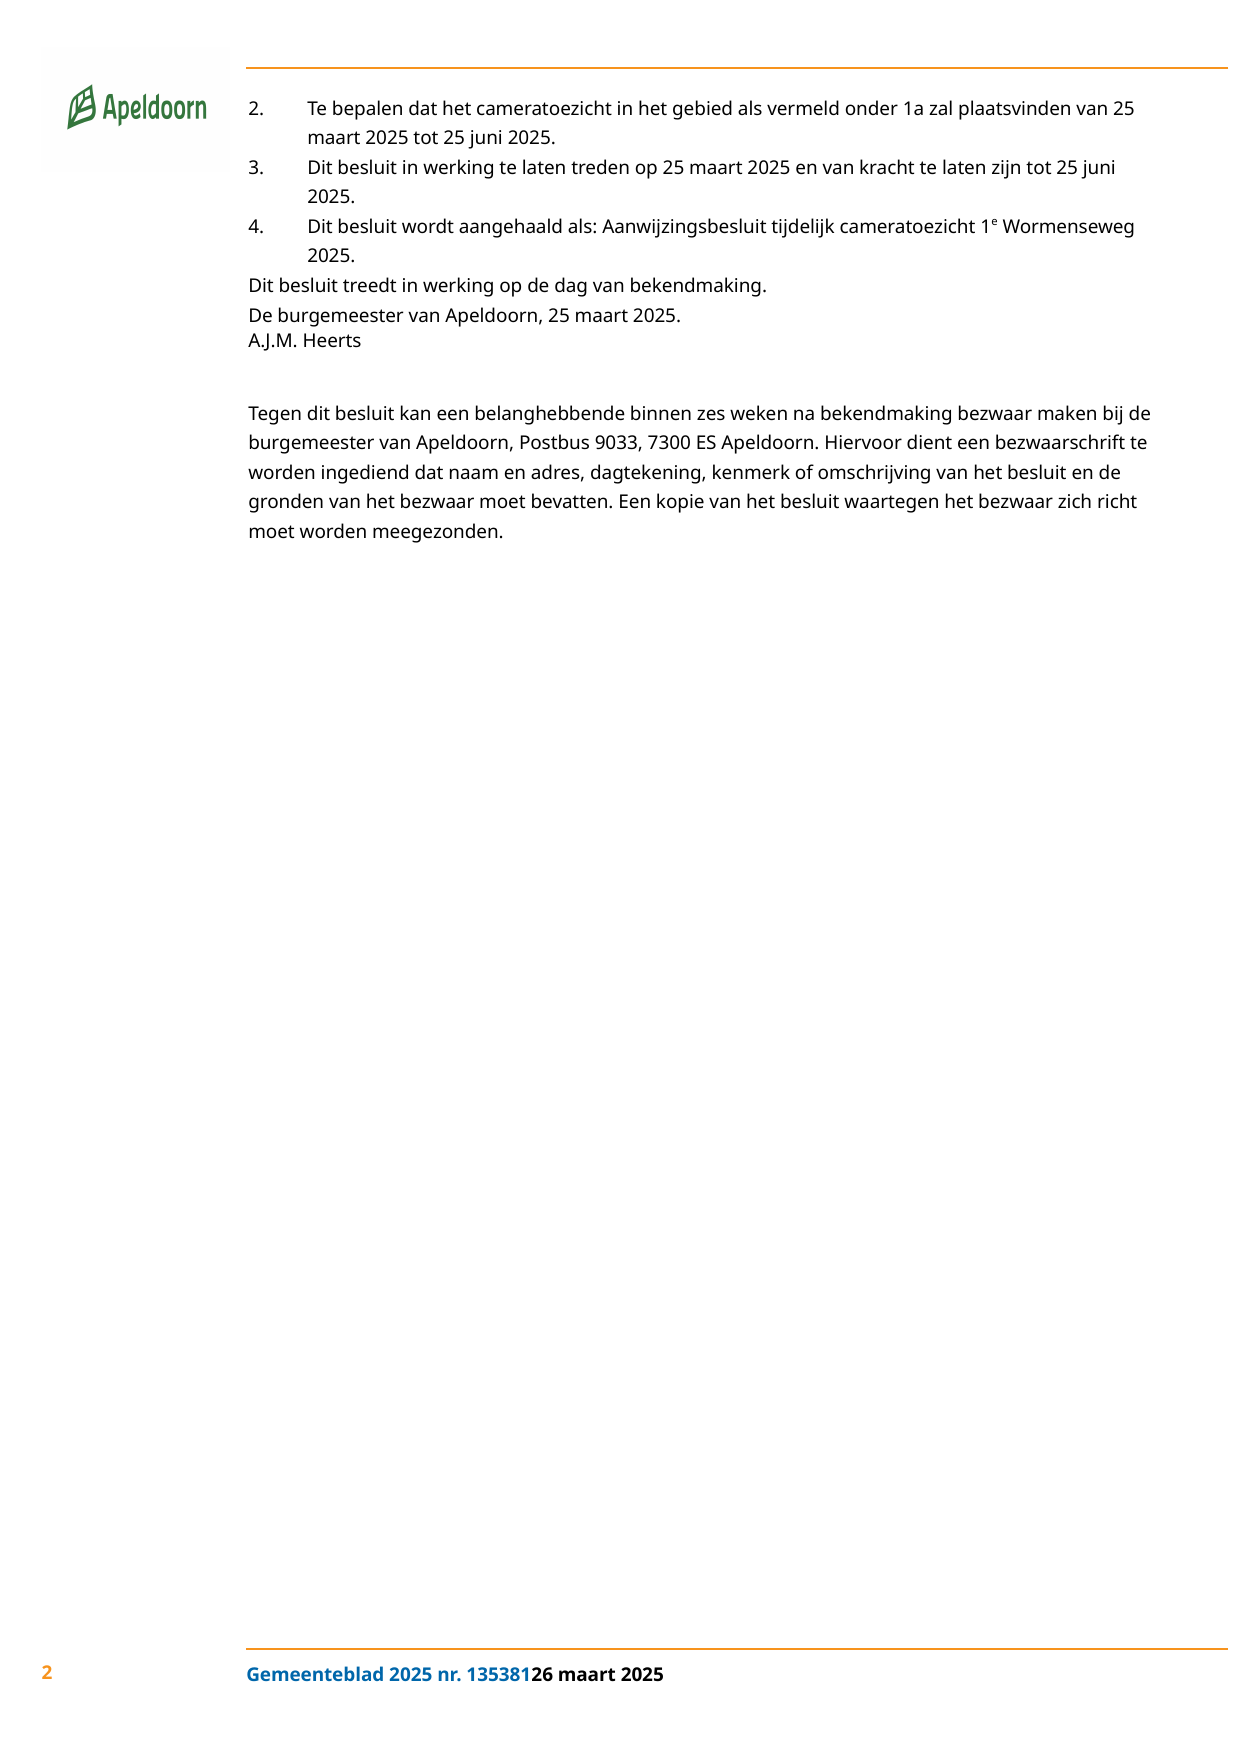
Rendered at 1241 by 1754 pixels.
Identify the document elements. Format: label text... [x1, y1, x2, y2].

text Dit besluit treedt in werking op de dag van bekendmaking. [248, 272, 1152, 298]
list Dit besluit wordt aangehaald als: Aanwijzingsbesluit tijdelijk cameratoezicht 1e Wormenseweg 2025. [248, 213, 1152, 268]
picture [41, 47, 231, 172]
list Te bepalen dat het cameratoezicht in het gebied als vermeld onder 1a zal plaatsvinden van 25 maart 2025 tot 25 juni 2025. [248, 95, 1152, 150]
list Dit besluit in werking te laten treden op 25 maart 2025 en van kracht te laten zijn tot 25 juni 2025. [248, 154, 1152, 209]
text A.J.M. Heerts [248, 328, 1152, 353]
text Tegen dit besluit kan een belanghebbende binnen zes weken na bekendmaking bezwaar maken bij de burgemeester van Apeldoorn, Postbus 9033, 7300 ES Apeldoorn. Hiervoor dient een bezwaarschrift te worden ingediend dat naam en adres, dagtekening, kenmerk of omschrijving van het besluit en de gronden van het bezwaar moet bevatten. Een kopie van het besluit waartegen het bezwaar zich richt moet worden meegezonden. [248, 400, 1152, 544]
text De burgemeester van Apeldoorn, 25 maart 2025. [248, 302, 1152, 328]
